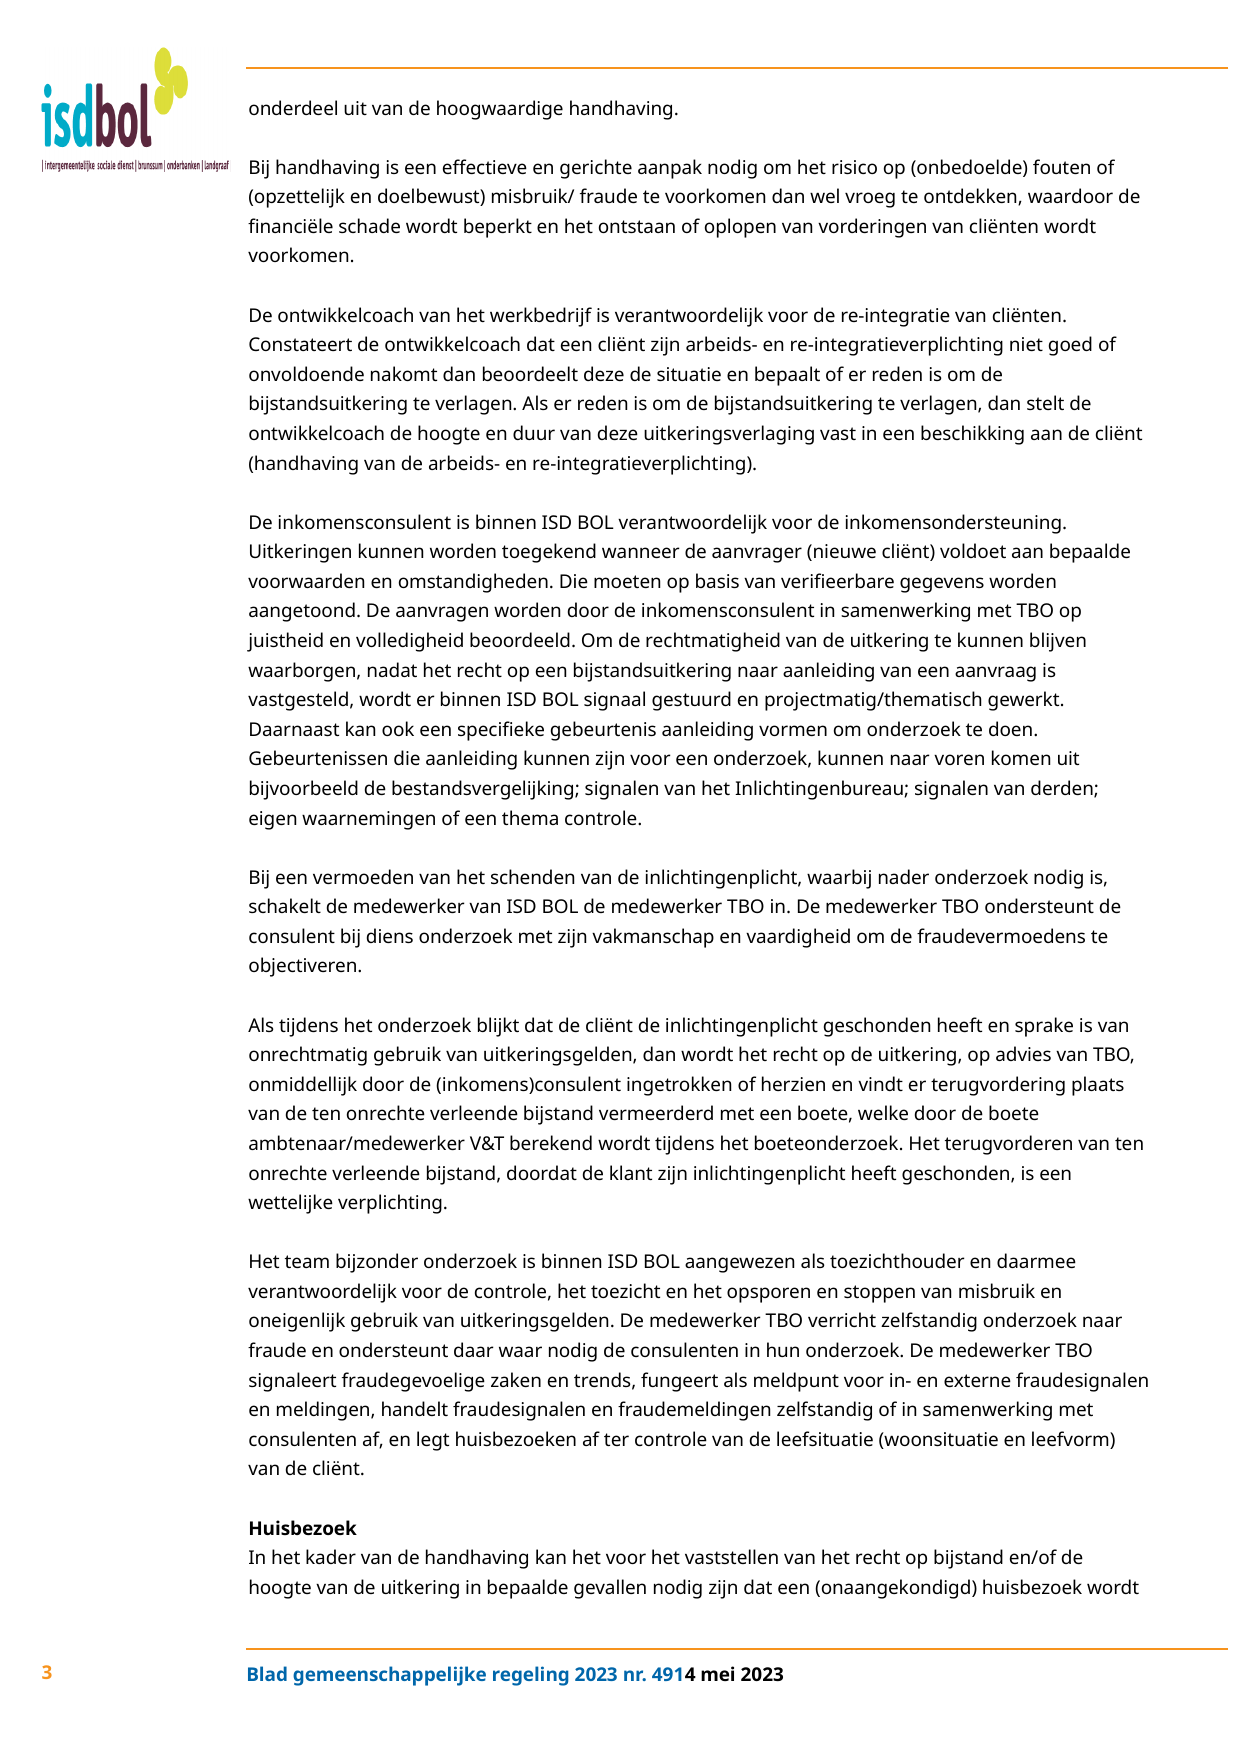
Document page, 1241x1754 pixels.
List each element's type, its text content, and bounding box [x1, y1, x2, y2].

picture [41, 47, 231, 172]
text onderdeel uit van de hoogwaardige handhaving. [248, 95, 1152, 121]
text Als tijdens het onderzoek blijkt dat de cliënt de inlichtingenplicht geschonden heeft en sprake is van onrechtmatig gebruik van uitkeringsgelden, dan wordt het recht op de uitkering, op advies van TBO, onmiddellijk door de (inkomens)consulent ingetrokken of herzien en vindt er terugvordering plaats van de ten onrechte verleende bijstand vermeerderd met een boete, welke door de boete ambtenaar/medewerker V&T berekend wordt tijdens het boeteonderzoek. Het terugvorderen van ten onrechte verleende bijstand, doordat de klant zijn inlichtingenplicht heeft geschonden, is een wettelijke verplichting. [248, 1012, 1152, 1215]
text De ontwikkelcoach van het werkbedrijf is verantwoordelijk voor de re-integratie van cliënten. Constateert de ontwikkelcoach dat een cliënt zijn arbeids- en re-integratieverplichting niet goed of onvoldoende nakomt dan beoordeelt deze de situatie en bepaalt of er reden is om de bijstandsuitkering te verlagen. Als er reden is om de bijstandsuitkering te verlagen, dan stelt de ontwikkelcoach de hoogte en duur van deze uitkeringsverlaging vast in een beschikking aan de cliënt (handhaving van de arbeids- en re-integratieverplichting). [248, 302, 1152, 476]
text In het kader van de handhaving kan het voor het vaststellen van het recht op bijstand en/of de hoogte van de uitkering in bepaalde gevallen nodig zijn dat een (onaangekondigd) huisbezoek wordt [248, 1544, 1152, 1600]
text Huisbezoek [248, 1515, 1152, 1541]
text Bij een vermoeden van het schenden van de inlichtingenplicht, waarbij nader onderzoek nodig is, schakelt de medewerker van ISD BOL de medewerker TBO in. De medewerker TBO ondersteunt de consulent bij diens onderzoek met zijn vakmanschap en vaardigheid om de fraudevermoedens te objectiveren. [248, 864, 1152, 978]
text De inkomensconsulent is binnen ISD BOL verantwoordelijk voor de inkomensondersteuning. Uitkeringen kunnen worden toegekend wanneer de aanvrager (nieuwe cliënt) voldoet aan bepaalde voorwaarden en omstandigheden. Die moeten op basis van verifieerbare gegevens worden aangetoond. De aanvragen worden door de inkomensconsulent in samenwerking met TBO op juistheid en volledigheid beoordeeld. Om de rechtmatigheid van de uitkering te kunnen blijven waarborgen, nadat het recht op een bijstandsuitkering naar aanleiding van een aanvraag is vastgesteld, wordt er binnen ISD BOL signaal gestuurd en projectmatig/thematisch gewerkt. Daarnaast kan ook een specifieke gebeurtenis aanleiding vormen om onderzoek te doen. Gebeurtenissen die aanleiding kunnen zijn voor een onderzoek, kunnen naar voren komen uit bijvoorbeeld de bestandsvergelijking; signalen van het Inlichtingenbureau; signalen van derden; eigen waarnemingen of een thema controle. [248, 509, 1152, 831]
text Bij handhaving is een effectieve en gerichte aanpak nodig om het risico op (onbedoelde) fouten of (opzettelijk en doelbewust) misbruik/ fraude te voorkomen dan wel vroeg te ontdekken, waardoor de financiële schade wordt beperkt en het ontstaan of oplopen van vorderingen van cliënten wordt voorkomen. [248, 154, 1152, 268]
text Het team bijzonder onderzoek is binnen ISD BOL aangewezen als toezichthouder en daarmee verantwoordelijk voor de controle, het toezicht en het opsporen en stoppen van misbruik en oneigenlijk gebruik van uitkeringsgelden. De medewerker TBO verricht zelfstandig onderzoek naar fraude en ondersteunt daar waar nodig de consulenten in hun onderzoek. De medewerker TBO signaleert fraudegevoelige zaken en trends, fungeert als meldpunt voor in- en externe fraudesignalen en meldingen, handelt fraudesignalen en fraudemeldingen zelfstandig of in samenwerking met consulenten af, en legt huisbezoeken af ter controle van de leefsituatie (woonsituatie en leefvorm) van de cliënt. [248, 1248, 1152, 1481]
